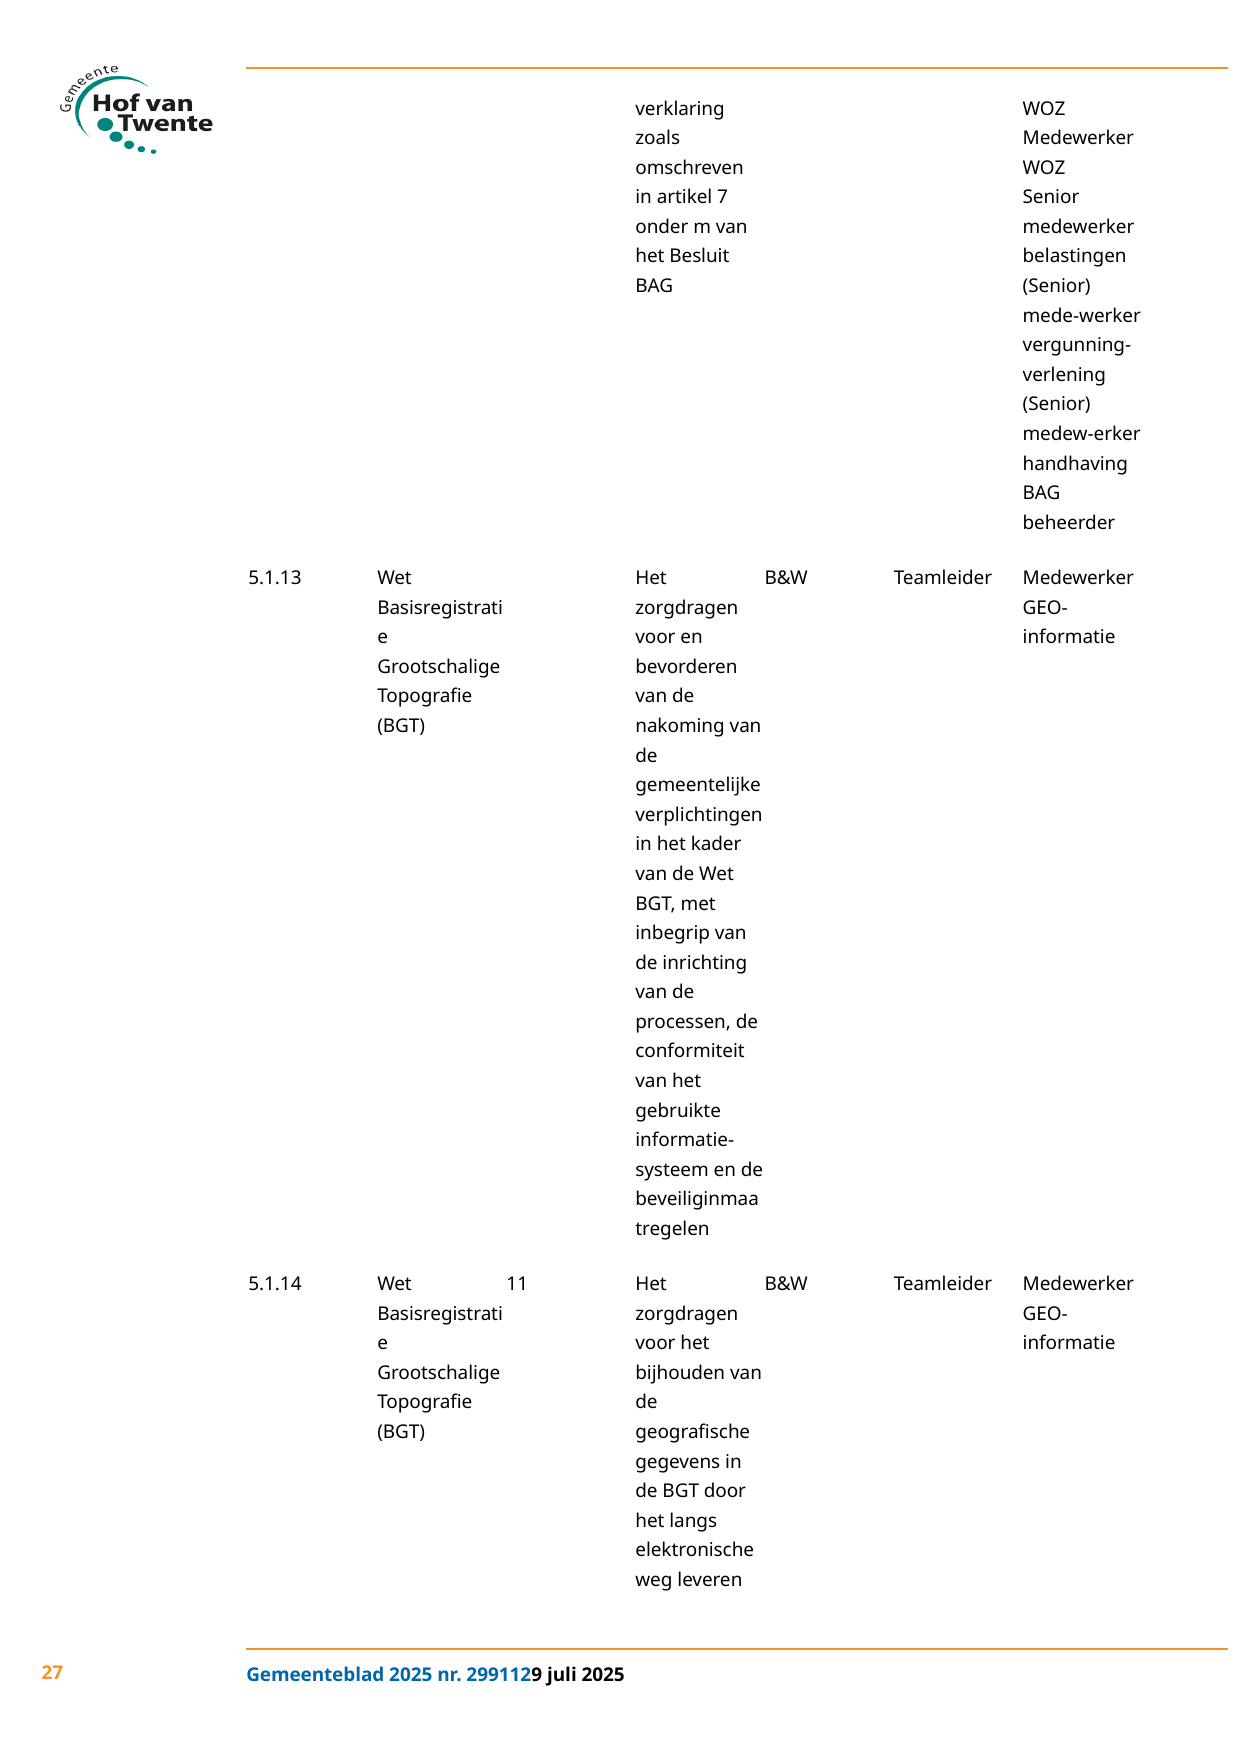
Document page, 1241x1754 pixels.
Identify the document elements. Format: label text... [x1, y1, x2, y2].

table_cell [506, 564, 635, 1270]
table_cell B&W [764, 1270, 893, 1592]
table_cell Wet Basisregistratie Grootschalige Topografie (BGT) [377, 1270, 506, 1592]
table_cell Teamleider [894, 564, 1022, 1270]
table_cell [248, 95, 377, 564]
table_cell 5.1.13 [248, 564, 377, 1270]
table_cell 11 [506, 1270, 635, 1592]
table_cell [377, 95, 506, 564]
table_cell Medewerker GEO-informatie [1023, 1270, 1152, 1592]
table_cell WOZ Medewerker WOZ Senior medewerker belastingen (Senior) mede-werker vergunning-verlening (Senior) medew-erker handhaving BAG beheerder [1023, 95, 1152, 564]
table_cell Teamleider [894, 1270, 1022, 1592]
table_cell [506, 95, 635, 564]
table_cell 5.1.14 [248, 1270, 377, 1592]
table_cell Het zorgdragen voor het bijhouden van de geografische gegevens in de BGT door het langs elektronische weg leveren [635, 1270, 764, 1592]
table_cell B&W [764, 564, 893, 1270]
table_cell Medewerker GEO-informatie [1023, 564, 1152, 1270]
table_cell [764, 95, 893, 564]
picture [41, 47, 231, 172]
table_cell verklaring zoals omschreven in artikel 7 onder m van het Besluit BAG [635, 95, 764, 564]
table_cell Het zorgdragen voor en bevorderen van de nakoming van de gemeentelijke verplichtingen in het kader van de Wet BGT, met inbegrip van de inrichting van de processen, de conformiteit van het gebruikte informatie-systeem en de beveiliginmaatregelen [635, 564, 764, 1270]
table_cell Wet Basisregistratie Grootschalige Topografie (BGT) [377, 564, 506, 1270]
table_cell [894, 95, 1022, 564]
